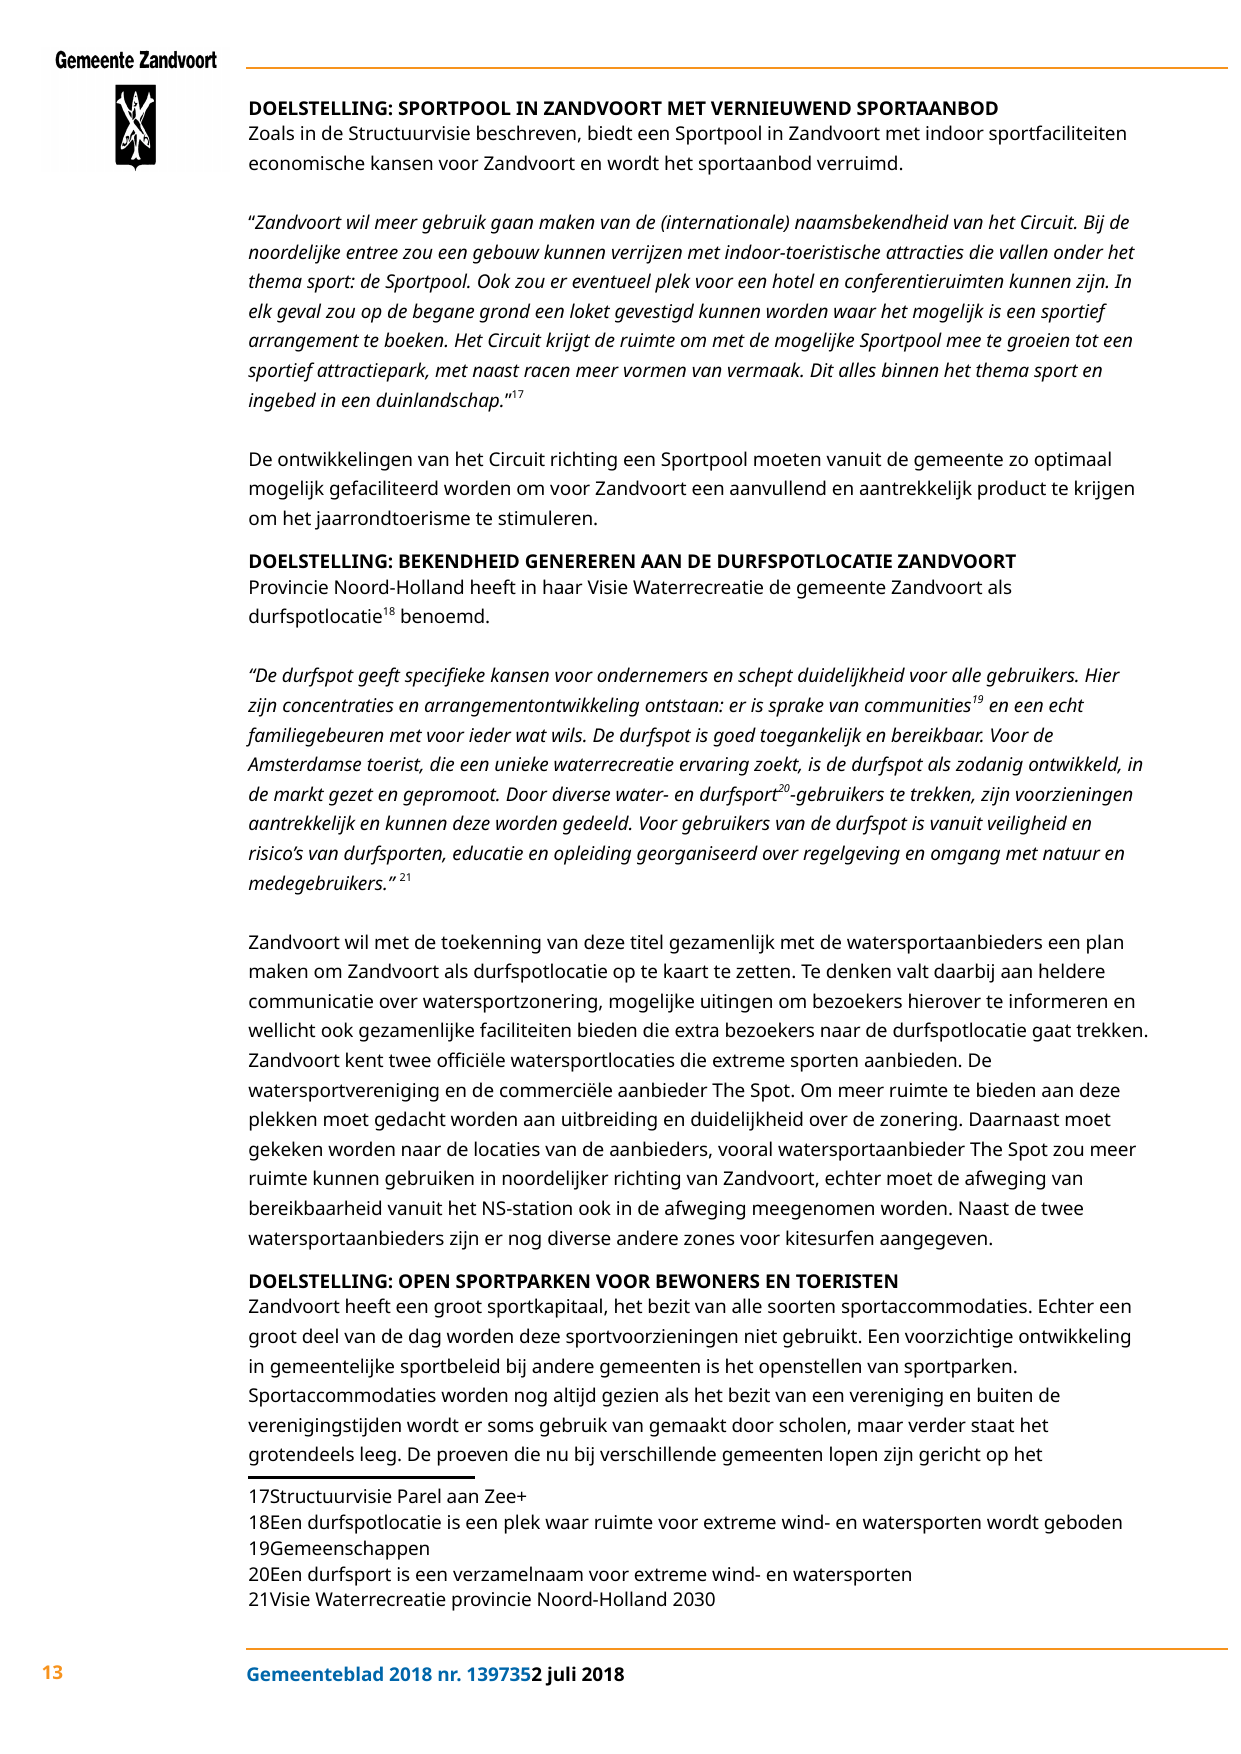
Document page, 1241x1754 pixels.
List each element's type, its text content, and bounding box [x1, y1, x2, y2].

text “Zandvoort wil meer gebruik gaan maken van de (internationale) naamsbekendheid van het Circuit. Bij de noordelijke entree zou een gebouw kunnen verrijzen met indoor-toeristische attracties die vallen onder het thema sport: de Sportpool. Ook zou er eventueel plek voor een hotel en conferentieruimten kunnen zijn. In elk geval zou op de begane grond een loket gevestigd kunnen worden waar het mogelijk is een sportief arrangement te boeken. Het Circuit krijgt de ruimte om met de mogelijke Sportpool mee te groeien tot een sportief attractiepark, met naast racen meer vormen van vermaak. Dit alles binnen het thema sport en ingebed in een duinlandschap.” [248, 209, 1152, 412]
text Structuurvisie Parel aan Zee+ [248, 1483, 1152, 1509]
text “De durfspot geeft specifieke kansen voor ondernemers en schept duidelijkheid voor alle gebruikers. Hier zijn concentraties en arrangementontwikkeling ontstaan: er is sprake van communities en een echt familiegebeuren met voor ieder wat wils. De durfspot is goed toegankelijk en bereikbaar. Voor de Amsterdamse toerist, die een unieke waterrecreatie ervaring zoekt, is de durfspot als zodanig ontwikkeld, in de markt gezet en gepromoot. Door diverse water- en durfsport-gebruikers te trekken, zijn voorzieningen aantrekkelijk en kunnen deze worden gedeeld. Voor gebruikers van de durfspot is vanuit veiligheid en risico’s van durfsporten, educatie en opleiding georganiseerd over regelgeving en omgang met natuur en medegebruikers.” [248, 663, 1152, 896]
text Zoals in de Structuurvisie beschreven, biedt een Sportpool in Zandvoort met indoor sportfaciliteiten economische kansen voor Zandvoort en wordt het sportaanbod verruimd. [248, 121, 1152, 176]
text Gemeenschappen [248, 1535, 1152, 1561]
text Zandvoort heeft een groot sportkapitaal, het bezit van alle soorten sportaccommodaties. Echter een groot deel van de dag worden deze sportvoorzieningen niet gebruikt. Een voorzichtige ontwikkeling in gemeentelijke sportbeleid bij andere gemeenten is het openstellen van sportparken. Sportaccommodaties worden nog altijd gezien als het bezit van een vereniging en buiten de verenigingstijden wordt er soms gebruik van gemaakt door scholen, maar verder staat het grotendeels leeg. De proeven die nu bij verschillende gemeenten lopen zijn gericht op het [248, 1294, 1152, 1467]
text De ontwikkelingen van het Circuit richting een Sportpool moeten vanuit de gemeente zo optimaal mogelijk gefaciliteerd worden om voor Zandvoort een aanvullend en aantrekkelijk product te krijgen om het jaarrondtoerisme te stimuleren. [248, 446, 1152, 531]
text DOELSTELLING: BEKENDHEID GENEREREN AAN DE DURFSPOTLOCATIE ZANDVOORT [248, 548, 1152, 574]
picture [41, 47, 231, 172]
text Provincie Noord-Holland heeft in haar Visie Waterrecreatie de gemeente Zandvoort als durfspotlocatie benoemd. [248, 574, 1152, 629]
text Een durfspotlocatie is een plek waar ruimte voor extreme wind- en watersporten wordt geboden [248, 1509, 1152, 1535]
text DOELSTELLING: OPEN SPORTPARKEN VOOR BEWONERS EN TOERISTEN [248, 1268, 1152, 1294]
text DOELSTELLING: SPORTPOOL IN ZANDVOORT MET VERNIEUWEND SPORTAANBOD [248, 95, 1152, 121]
text Een durfsport is een verzamelnaam voor extreme wind- en watersporten [248, 1561, 1152, 1586]
text Zandvoort wil met de toekenning van deze titel gezamenlijk met de watersportaanbieders een plan maken om Zandvoort als durfspotlocatie op te kaart te zetten. Te denken valt daarbij aan heldere communicatie over watersportzonering, mogelijke uitingen om bezoekers hierover te informeren en wellicht ook gezamenlijke faciliteiten bieden die extra bezoekers naar de durfspotlocatie gaat trekken. Zandvoort kent twee officiële watersportlocaties die extreme sporten aanbieden. De watersportvereniging en de commerciële aanbieder The Spot. Om meer ruimte te bieden aan deze plekken moet gedacht worden aan uitbreiding en duidelijkheid over de zonering. Daarnaast moet gekeken worden naar de locaties van de aanbieders, vooral watersportaanbieder The Spot zou meer ruimte kunnen gebruiken in noordelijker richting van Zandvoort, echter moet de afweging van bereikbaarheid vanuit het NS-station ook in de afweging meegenomen worden. Naast de twee watersportaanbieders zijn er nog diverse andere zones voor kitesurfen aangegeven. [248, 929, 1152, 1251]
text Visie Waterrecreatie provincie Noord-Holland 2030 [248, 1586, 1152, 1612]
